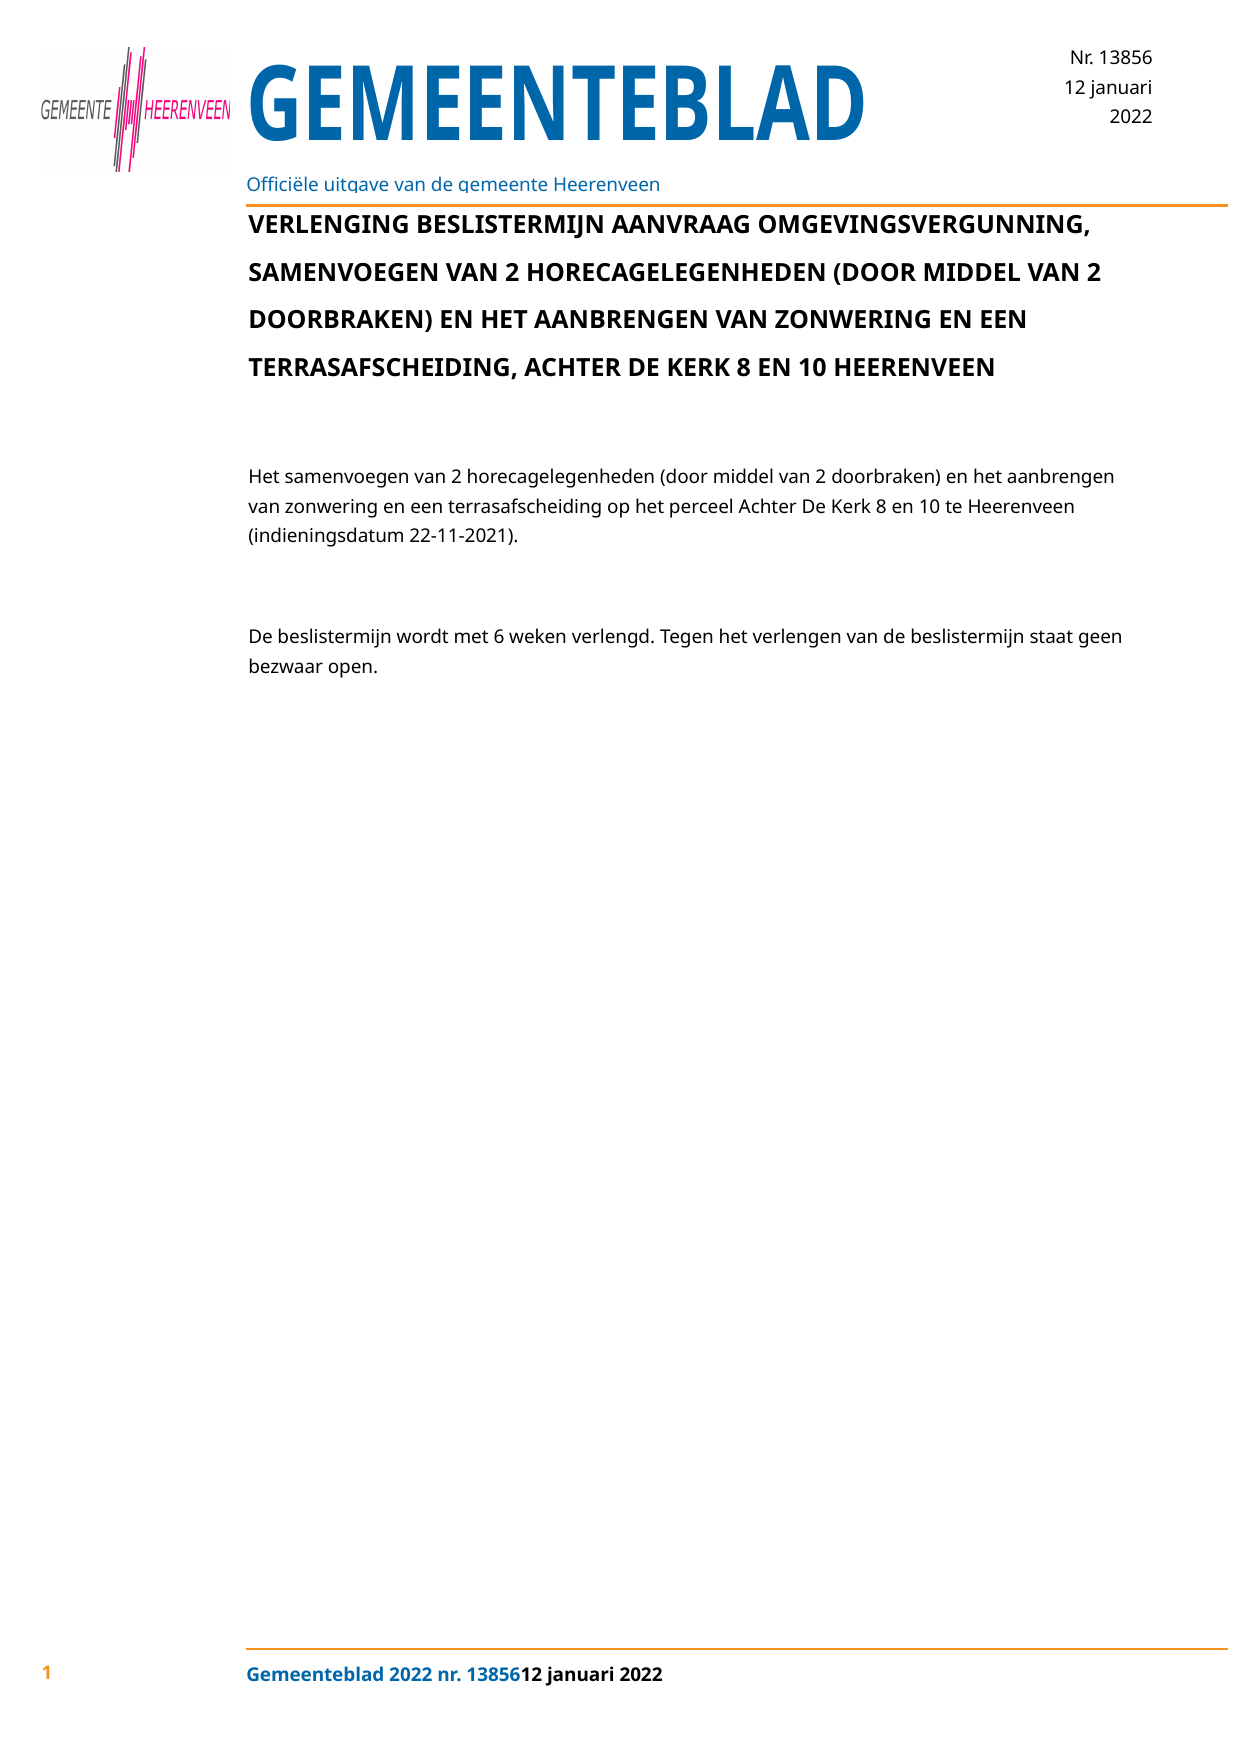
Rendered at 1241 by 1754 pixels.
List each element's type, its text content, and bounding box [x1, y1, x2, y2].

text VERLENGING BESLISTERMIJN AANVRAAG OMGEVINGSVERGUNNING, SAMENVOEGEN VAN 2 HORECAGELEGENHEDEN (DOOR MIDDEL VAN 2 DOORBRAKEN) EN HET AANBRENGEN VAN ZONWERING EN EEN TERRASAFSCHEIDING, ACHTER DE KERK 8 EN 10 HEERENVEEN [248, 207, 1152, 384]
text De beslistermijn wordt met 6 weken verlengd. Tegen het verlengen van de beslistermijn staat geen bezwaar open. [248, 623, 1152, 679]
picture [41, 47, 231, 172]
text Het samenvoegen van 2 horecagelegenheden (door middel van 2 doorbraken) en het aanbrengen van zonwering en een terrasafscheiding op het perceel Achter De Kerk 8 en 10 te Heerenveen (indieningsdatum 22-11-2021). [248, 463, 1152, 548]
